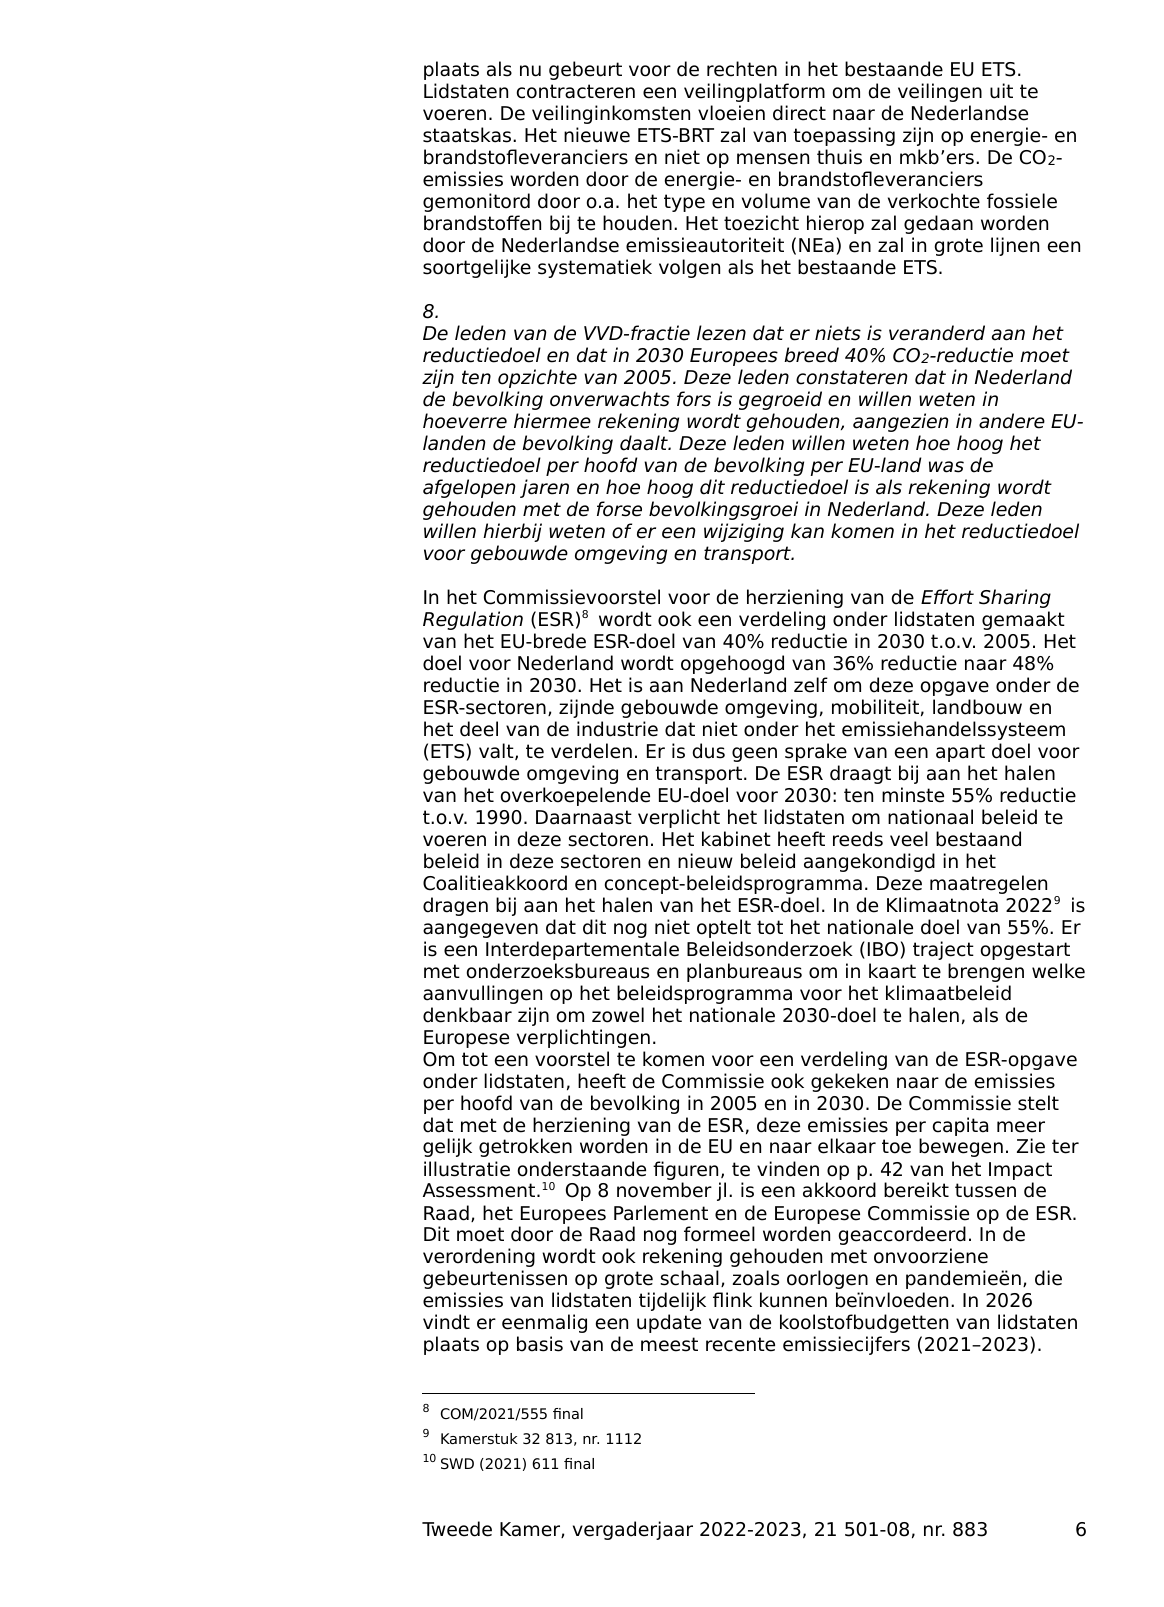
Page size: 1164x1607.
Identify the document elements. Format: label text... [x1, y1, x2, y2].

text Kamerstuk 32 813, nr. 1112 [422, 1427, 1087, 1449]
text 8. [422, 301, 1087, 323]
text plaats als nu gebeurt voor de rechten in het bestaande EU ETS. Lidstaten contracteren een veilingplatform om de veilingen uit te voeren. De veilinginkomsten vloeien direct naar de Nederlandse staatskas. Het nieuwe ETS-BRT zal van toepassing zijn op energie- en brandstofleveranciers en niet op mensen thuis en mkb’ers. De CO2-emissies worden door de energie- en brandstofleveranciers gemonitord door o.a. het type en volume van de verkochte fossiele brandstoffen bij te houden. Het toezicht hierop zal gedaan worden door de Nederlandse emissieautoriteit (NEa) en zal in grote lijnen een soortgelijke systematiek volgen als het bestaande ETS. [422, 59, 1087, 279]
text De leden van de VVD-fractie lezen dat er niets is veranderd aan het reductiedoel en dat in 2030 Europees breed 40% CO2-reductie moet zijn ten opzichte van 2005. Deze leden constateren dat in Nederland de bevolking onverwachts fors is gegroeid en willen weten in hoeverre hiermee rekening wordt gehouden, aangezien in andere EU-landen de bevolking daalt. Deze leden willen weten hoe hoog het reductiedoel per hoofd van de bevolking per EU-land was de afgelopen jaren en hoe hoog dit reductiedoel is als rekening wordt gehouden met de forse bevolkingsgroei in Nederland. Deze leden willen hierbij weten of er een wijziging kan komen in het reductiedoel voor gebouwde omgeving en transport. [422, 323, 1087, 565]
text Om tot een voorstel te komen voor een verdeling van de ESR-opgave onder lidstaten, heeft de Commissie ook gekeken naar de emissies per hoofd van de bevolking in 2005 en in 2030. De Commissie stelt dat met de herziening van de ESR, deze emissies per capita meer gelijk getrokken worden in de EU en naar elkaar toe bewegen. Zie ter illustratie onderstaande figuren, te vinden op p. 42 van het Impact Assessment. Op 8 november jl. is een akkoord bereikt tussen de Raad, het Europees Parlement en de Europese Commissie op de ESR. Dit moet door de Raad nog formeel worden geaccordeerd. In de verordening wordt ook rekening gehouden met onvoorziene gebeurtenissen op grote schaal, zoals oorlogen en pandemieën, die emissies van lidstaten tijdelijk flink kunnen beïnvloeden. In 2026 vindt er eenmalig een update van de koolstofbudgetten van lidstaten plaats op basis van de meest recente emissiecijfers (2021–2023). [422, 1048, 1087, 1356]
text In het Commissievoorstel voor de herziening van de Effort Sharing Regulation (ESR) wordt ook een verdeling onder lidstaten gemaakt van het EU-brede ESR-doel van 40% reductie in 2030 t.o.v. 2005. Het doel voor Nederland wordt opgehoogd van 36% reductie naar 48% reductie in 2030. Het is aan Nederland zelf om deze opgave onder de ESR-sectoren, zijnde gebouwde omgeving, mobiliteit, landbouw en het deel van de industrie dat niet onder het emissiehandelssysteem (ETS) valt, te verdelen. Er is dus geen sprake van een apart doel voor gebouwde omgeving en transport. De ESR draagt bij aan het halen van het overkoepelende EU-doel voor 2030: ten minste 55% reductie t.o.v. 1990. Daarnaast verplicht het lidstaten om nationaal beleid te voeren in deze sectoren. Het kabinet heeft reeds veel bestaand beleid in deze sectoren en nieuw beleid aangekondigd in het Coalitieakkoord en concept-beleidsprogramma. Deze maatregelen dragen bij aan het halen van het ESR-doel. In de Klimaatnota 2022 is aangegeven dat dit nog niet optelt tot het nationale doel van 55%. Er is een Interdepartementale Beleidsonderzoek (IBO) traject opgestart met onderzoeksbureaus en planbureaus om in kaart te brengen welke aanvullingen op het beleidsprogramma voor het klimaatbeleid denkbaar zijn om zowel het nationale 2030-doel te halen, als de Europese verplichtingen. [422, 587, 1087, 1048]
text SWD (2021) 611 final [422, 1452, 1087, 1474]
text COM/2021/555 final [422, 1402, 1087, 1424]
